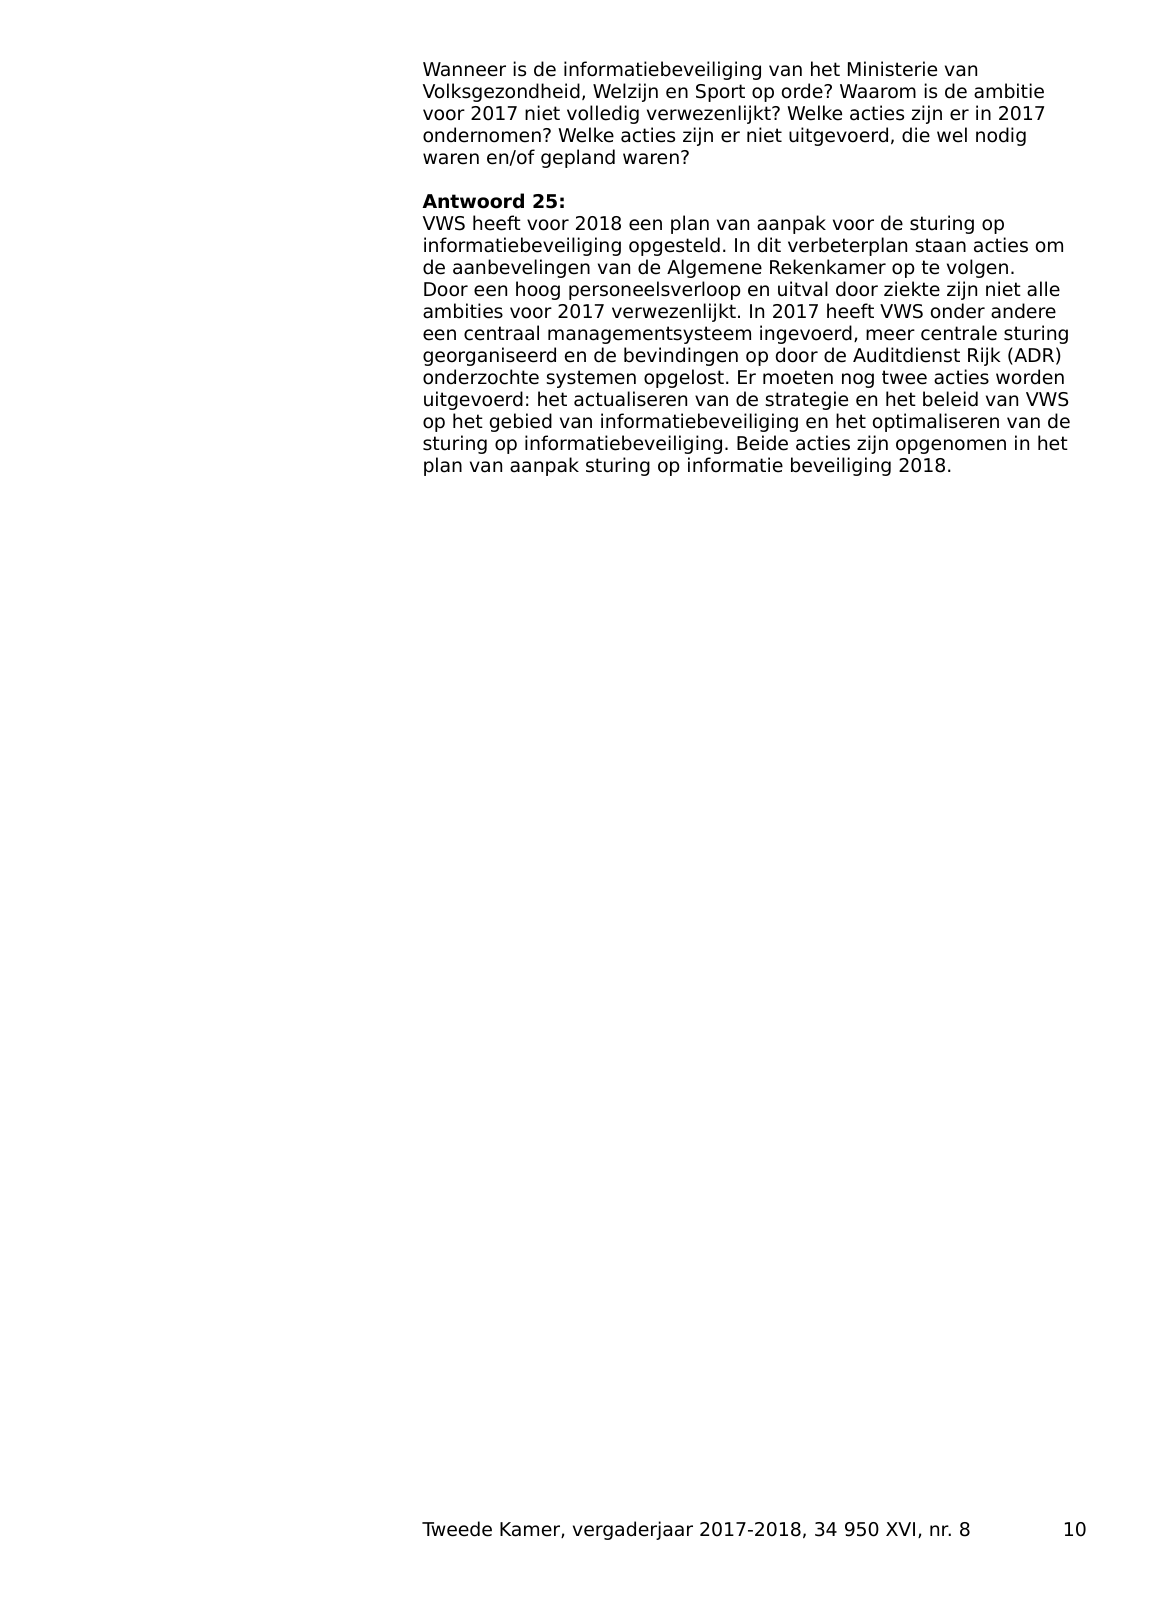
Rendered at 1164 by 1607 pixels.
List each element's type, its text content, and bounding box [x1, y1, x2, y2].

text VWS heeft voor 2018 een plan van aanpak voor de sturing op informatiebeveiliging opgesteld. In dit verbeterplan staan acties om de aanbevelingen van de Algemene Rekenkamer op te volgen. [422, 213, 1087, 279]
text Door een hoog personeelsverloop en uitval door ziekte zijn niet alle ambities voor 2017 verwezenlijkt. In 2017 heeft VWS onder andere een centraal managementsysteem ingevoerd, meer centrale sturing georganiseerd en de bevindingen op door de Auditdienst Rijk (ADR) onderzochte systemen opgelost. Er moeten nog twee acties worden uitgevoerd: het actualiseren van de strategie en het beleid van VWS op het gebied van informatiebeveiliging en het optimaliseren van de sturing op informatiebeveiliging. Beide acties zijn opgenomen in het plan van aanpak sturing op informatie beveiliging 2018. [422, 279, 1087, 477]
text Wanneer is de informatiebeveiliging van het Ministerie van Volksgezondheid, Welzijn en Sport op orde? Waarom is de ambitie voor 2017 niet volledig verwezenlijkt? Welke acties zijn er in 2017 ondernomen? Welke acties zijn er niet uitgevoerd, die wel nodig waren en/of gepland waren? [422, 59, 1087, 169]
text Antwoord 25: [422, 191, 1087, 213]
